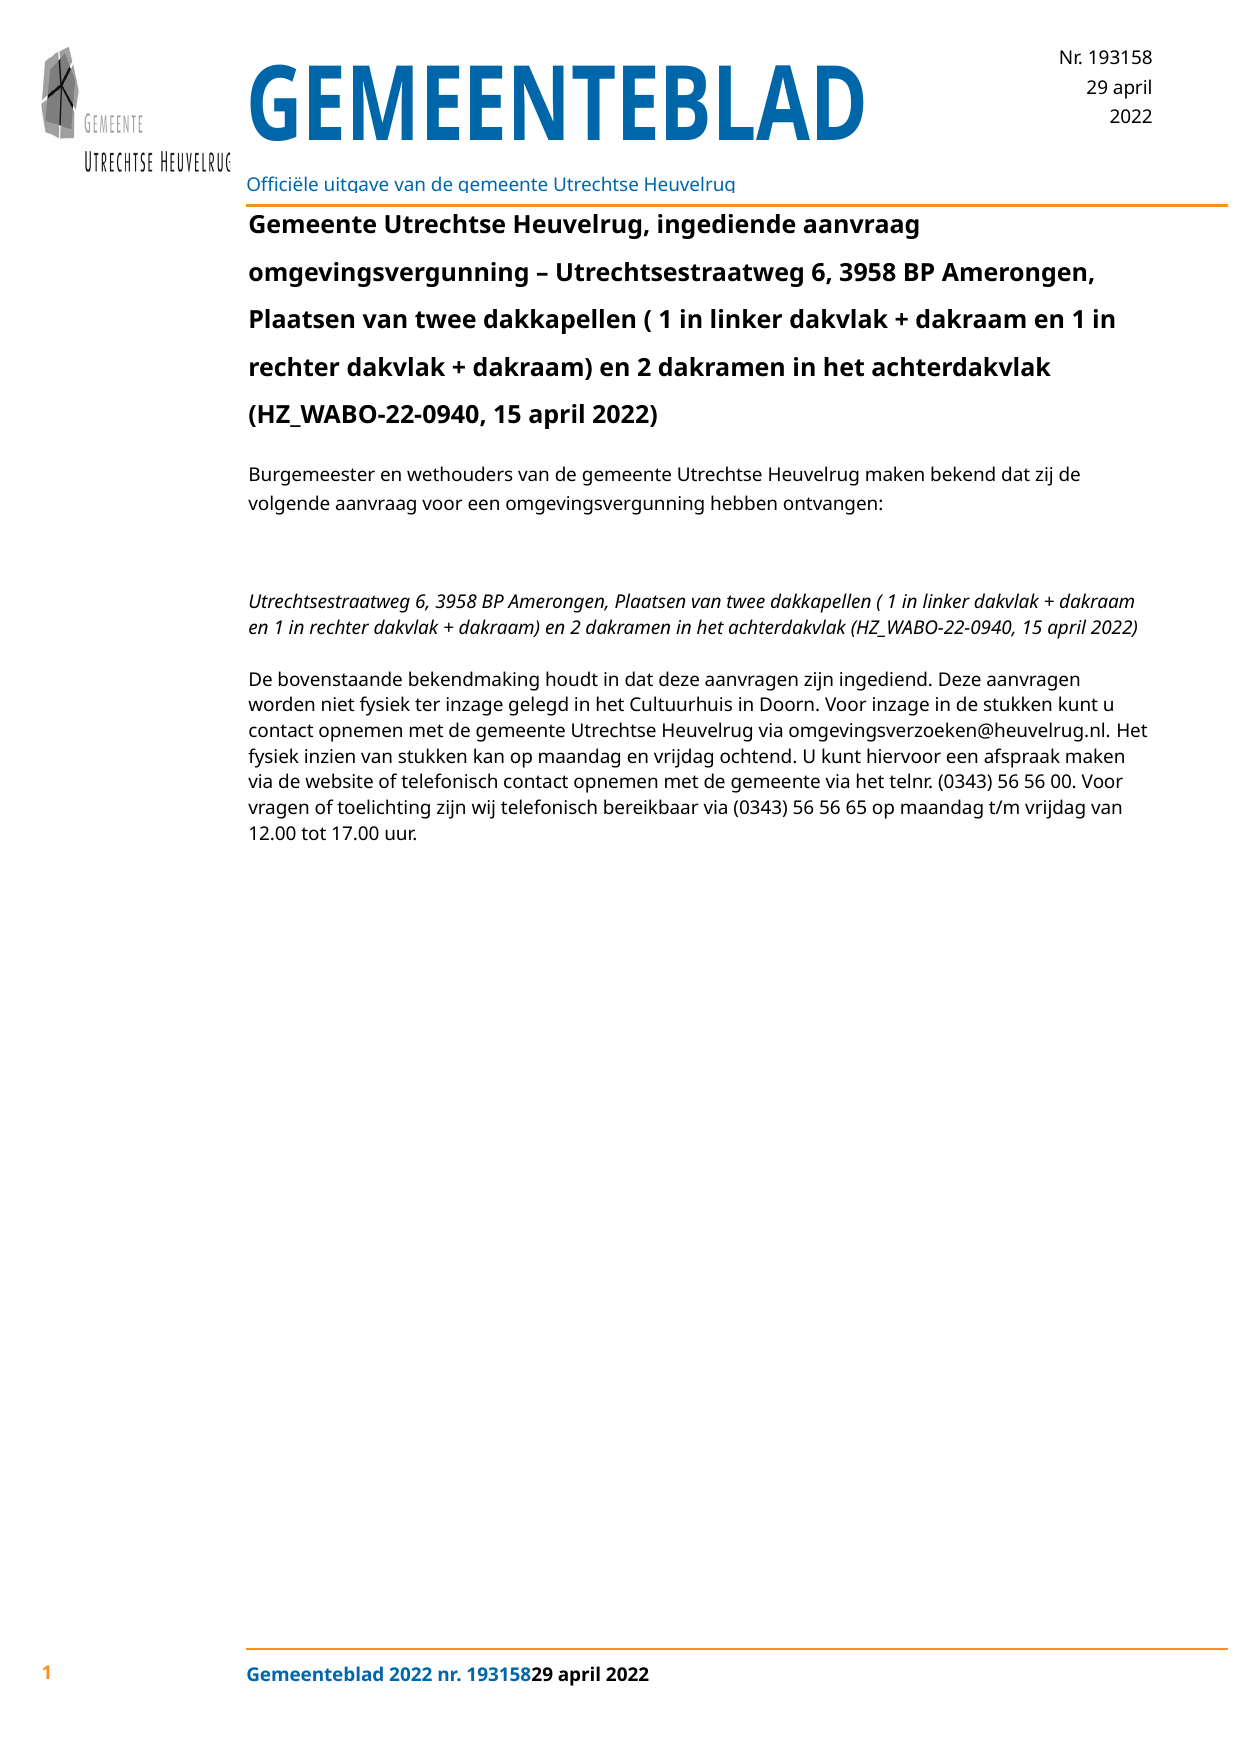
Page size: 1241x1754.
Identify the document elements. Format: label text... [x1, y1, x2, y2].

text De bovenstaande bekendmaking houdt in dat deze aanvragen zijn ingediend. Deze aanvragen worden niet fysiek ter inzage gelegd in het Cultuurhuis in Doorn. Voor inzage in de stukken kunt u contact opnemen met de gemeente Utrechtse Heuvelrug via omgevingsverzoeken@heuvelrug.nl. Het fysiek inzien van stukken kan op maandag en vrijdag ochtend. U kunt hiervoor een afspraak maken via de website of telefonisch contact opnemen met de gemeente via het telnr. (0343) 56 56 00. Voor vragen of toelichting zijn wij telefonisch bereikbaar via (0343) 56 56 65 op maandag t/m vrijdag van 12.00 tot 17.00 uur. [248, 666, 1152, 846]
picture [41, 47, 231, 172]
text Burgemeester en wethouders van de gemeente Utrechtse Heuvelrug maken bekend dat zij de volgende aanvraag voor een omgevingsvergunning hebben ontvangen: [248, 461, 1152, 516]
text Gemeente Utrechtse Heuvelrug, ingediende aanvraag omgevingsvergunning – Utrechtsestraatweg 6, 3958 BP Amerongen, Plaatsen van twee dakkapellen ( 1 in linker dakvlak + dakraam en 1 in rechter dakvlak + dakraam) en 2 dakramen in het achterdakvlak (HZ_WABO-22-0940, 15 april 2022) [248, 207, 1152, 431]
text Utrechtsestraatweg 6, 3958 BP Amerongen, Plaatsen van twee dakkapellen ( 1 in linker dakvlak + dakraam en 1 in rechter dakvlak + dakraam) en 2 dakramen in het achterdakvlak (HZ_WABO-22-0940, 15 april 2022) [248, 588, 1152, 640]
